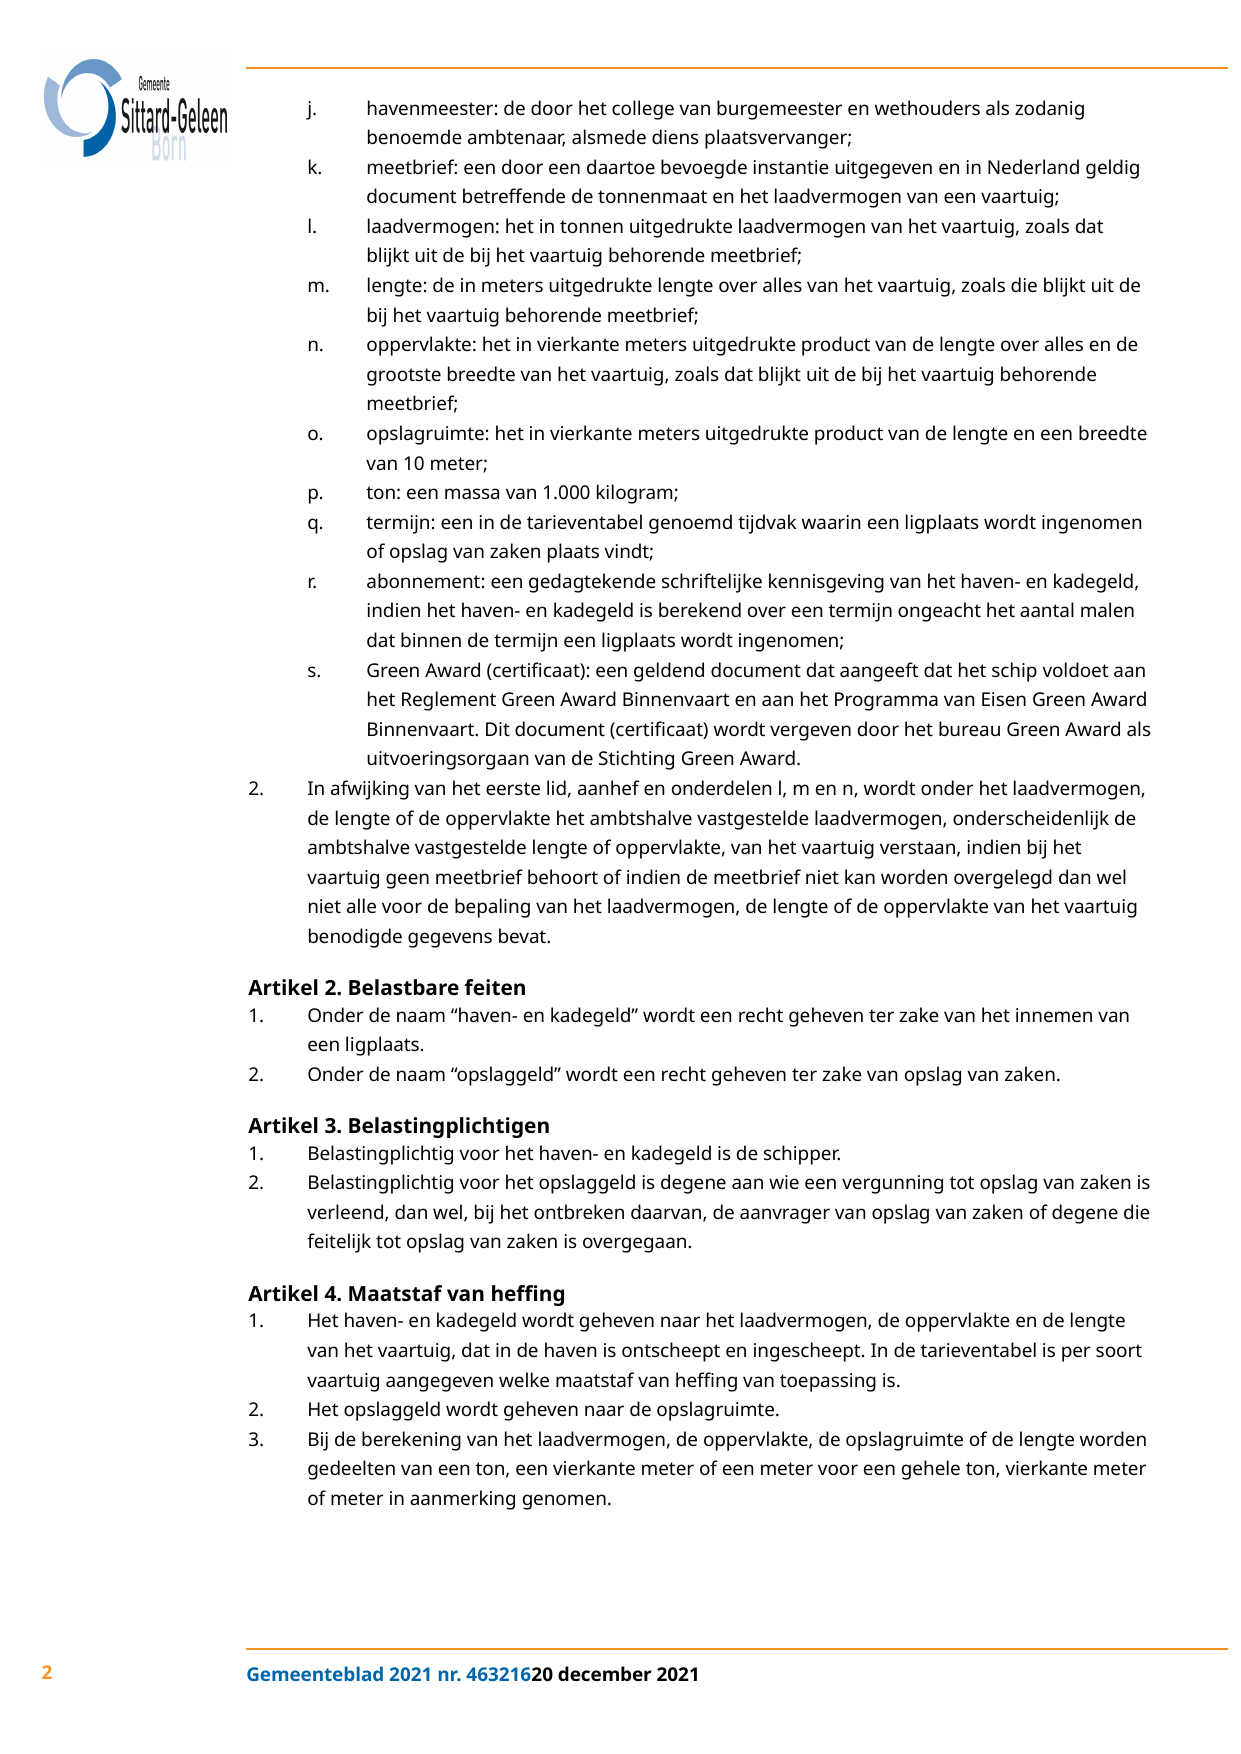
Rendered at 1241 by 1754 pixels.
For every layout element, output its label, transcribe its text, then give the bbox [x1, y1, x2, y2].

list In afwijking van het eerste lid, aanhef en onderdelen l, m en n, wordt onder het laadvermogen, de lengte of de oppervlakte het ambtshalve vastgestelde laadvermogen, onderscheidenlijk de ambtshalve vastgestelde lengte of oppervlakte, van het vaartuig verstaan, indien bij het vaartuig geen meetbrief behoort of indien de meetbrief niet kan worden overgelegd dan wel niet alle voor de bepaling van het laadvermogen, de lengte of de oppervlakte van het vaartuig benodigde gegevens bevat. [248, 775, 1152, 949]
picture [41, 47, 231, 172]
list Belastingplichtig voor het opslaggeld is degene aan wie een vergunning tot opslag van zaken is verleend, dan wel, bij het ontbreken daarvan, de aanvrager van opslag van zaken of degene die feitelijk tot opslag van zaken is overgegaan. [248, 1169, 1152, 1254]
list meetbrief: een door een daartoe bevoegde instantie uitgegeven en in Nederland geldig document betreffende de tonnenmaat en het laadvermogen van een vaartuig; [307, 154, 1152, 209]
list havenmeester: de door het college van burgemeester en wethouders als zodanig benoemde ambtenaar, alsmede diens plaatsvervanger; [307, 95, 1152, 150]
list opslagruimte: het in vierkante meters uitgedrukte product van de lengte en een breedte van 10 meter; [307, 420, 1152, 476]
list Het opslaggeld wordt geheven naar de opslagruimte. [248, 1396, 1152, 1422]
text Artikel 3. Belastingplichtigen [248, 1112, 1152, 1140]
list Onder de naam “haven- en kadegeld” wordt een recht geheven ter zake van het innemen van een ligplaats. [248, 1002, 1152, 1057]
list oppervlakte: het in vierkante meters uitgedrukte product van de lengte over alles en de grootste breedte van het vaartuig, zoals dat blijkt uit de bij het vaartuig behorende meetbrief; [307, 331, 1152, 416]
list lengte: de in meters uitgedrukte lengte over alles van het vaartuig, zoals die blijkt uit de bij het vaartuig behorende meetbrief; [307, 272, 1152, 328]
list termijn: een in de tarieventabel genoemd tijdvak waarin een ligplaats wordt ingenomen of opslag van zaken plaats vindt; [307, 509, 1152, 564]
list laadvermogen: het in tonnen uitgedrukte laadvermogen van het vaartuig, zoals dat blijkt uit de bij het vaartuig behorende meetbrief; [307, 213, 1152, 268]
list Green Award (certificaat): een geldend document dat aangeeft dat het schip voldoet aan het Reglement Green Award Binnenvaart en aan het Programma van Eisen Green Award Binnenvaart. Dit document (certificaat) wordt vergeven door het bureau Green Award als uitvoeringsorgaan van de Stichting Green Award. [307, 657, 1152, 771]
list Belastingplichtig voor het haven- en kadegeld is de schipper. [248, 1140, 1152, 1166]
list Het haven- en kadegeld wordt geheven naar het laadvermogen, de oppervlakte en de lengte van het vaartuig, dat in de haven is ontscheept en ingescheept. In de tarieventabel is per soort vaartuig aangegeven welke maatstaf van heffing van toepassing is. [248, 1308, 1152, 1392]
list abonnement: een gedagtekende schriftelijke kennisgeving van het haven- en kadegeld, indien het haven- en kadegeld is berekend over een termijn ongeacht het aantal malen dat binnen de termijn een ligplaats wordt ingenomen; [307, 568, 1152, 653]
list Bij de berekening van het laadvermogen, de oppervlakte, de opslagruimte of de lengte worden gedeelten van een ton, een vierkante meter of een meter voor een gehele ton, vierkante meter of meter in aanmerking genomen. [248, 1426, 1152, 1511]
text Artikel 2. Belastbare feiten [248, 973, 1152, 1002]
text Artikel 4. Maatstaf van heffing [248, 1279, 1152, 1308]
list ton: een massa van 1.000 kilogram; [307, 479, 1152, 505]
list Onder de naam “opslaggeld” wordt een recht geheven ter zake van opslag van zaken. [248, 1061, 1152, 1087]
